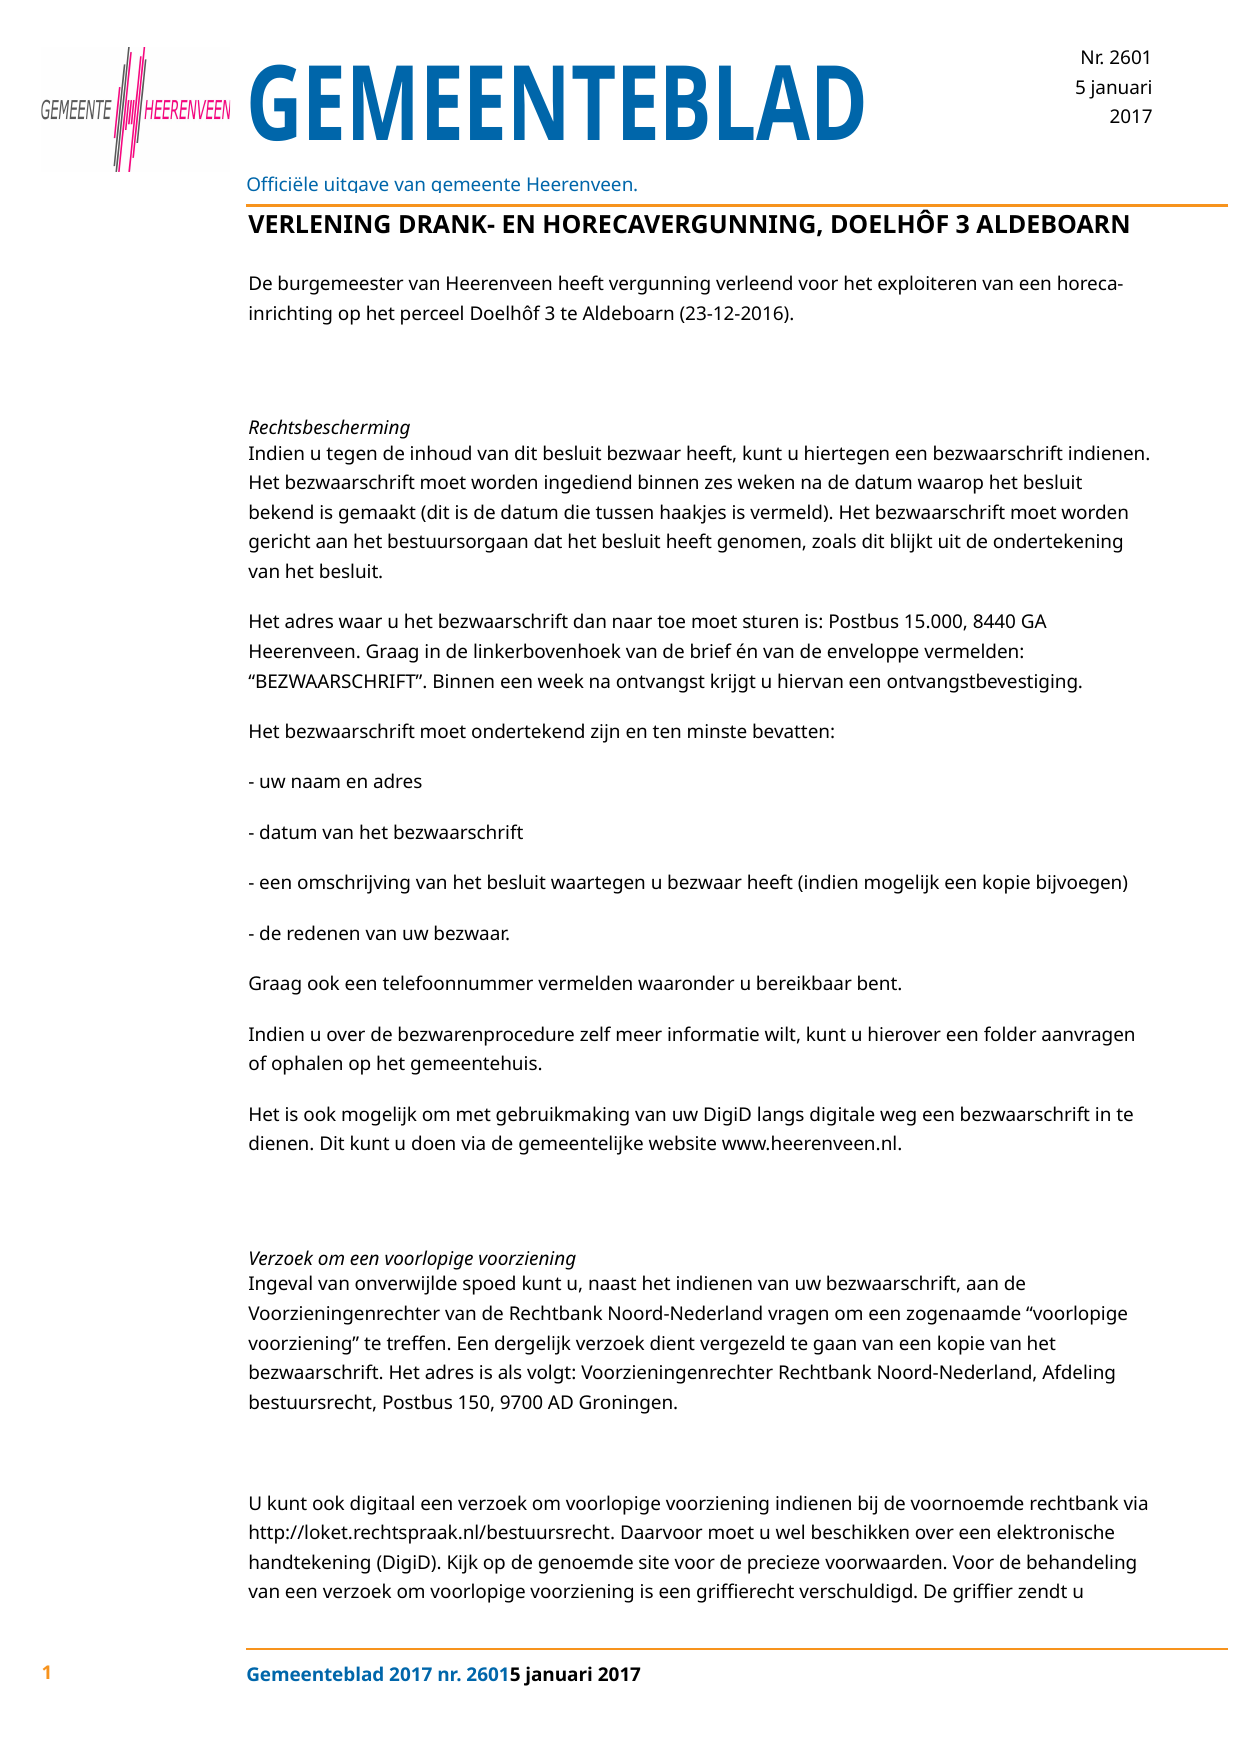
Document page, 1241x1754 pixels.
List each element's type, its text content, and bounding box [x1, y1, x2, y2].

text - uw naam en adres [248, 769, 1152, 794]
text Graag ook een telefoonnummer vermelden waaronder u bereikbaar bent. [248, 970, 1152, 996]
text Het bezwaarschrift moet ondertekend zijn en ten minste bevatten: [248, 718, 1152, 744]
text De burgemeester van Heerenveen heeft vergunning verleend voor het exploiteren van een horeca-inrichting op het perceel Doelhôf 3 te Aldeboarn (23-12-2016). [248, 270, 1152, 326]
text Verzoek om een voorlopige voorziening [248, 1245, 1152, 1271]
text Indien u tegen de inhoud van dit besluit bezwaar heeft, kunt u hiertegen een bezwaarschrift indienen. Het bezwaarschrift moet worden ingediend binnen zes weken na de datum waarop het besluit bekend is gemaakt (dit is de datum die tussen haakjes is vermeld). Het bezwaarschrift moet worden gericht aan het bestuursorgaan dat het besluit heeft genomen, zoals dit blijkt uit de ondertekening van het besluit. [248, 440, 1152, 584]
text Rechtsbescherming [248, 414, 1152, 440]
text Ingeval van onverwijlde spoed kunt u, naast het indienen van uw bezwaarschrift, aan de Voorzieningenrechter van de Rechtbank Noord-Nederland vragen om een zogenaamde “voorlopige voorziening” te treffen. Een dergelijk verzoek dient vergezeld te gaan van een kopie van het bezwaarschrift. Het adres is als volgt: Voorzieningenrechter Rechtbank Noord-Nederland, Afdeling bestuursrecht, Postbus 150, 9700 AD Groningen. [248, 1271, 1152, 1414]
picture [41, 47, 231, 172]
text Het is ook mogelijk om met gebruikmaking van uw DigiD langs digitale weg een bezwaarschrift in te dienen. Dit kunt u doen via de gemeentelijke website www.heerenveen.nl. [248, 1101, 1152, 1156]
text Het adres waar u het bezwaarschrift dan naar toe moet sturen is: Postbus 15.000, 8440 GA Heerenveen. Graag in de linkerbovenhoek van de brief én van de enveloppe vermelden: “BEZWAARSCHRIFT”. Binnen een week na ontvangst krijgt u hiervan een ontvangstbevestiging. [248, 609, 1152, 694]
text - datum van het bezwaarschrift [248, 819, 1152, 845]
text U kunt ook digitaal een verzoek om voorlopige voorziening indienen bij de voornoemde rechtbank via http://loket.rechtspraak.nl/bestuursrecht. Daarvoor moet u wel beschikken over een elektronische handtekening (DigiD). Kijk op de genoemde site voor de precieze voorwaarden. Voor de behandeling van een verzoek om voorlopige voorziening is een griffierecht verschuldigd. De griffier zendt u [248, 1490, 1152, 1604]
text Indien u over de bezwarenprocedure zelf meer informatie wilt, kunt u hierover een folder aanvragen of ophalen op het gemeentehuis. [248, 1021, 1152, 1076]
text - de redenen van uw bezwaar. [248, 920, 1152, 946]
text - een omschrijving van het besluit waartegen u bezwaar heeft (indien mogelijk een kopie bijvoegen) [248, 869, 1152, 895]
text VERLENING DRANK- EN HORECAVERGUNNING, DOELHÔF 3 ALDEBOARN [248, 207, 1152, 241]
